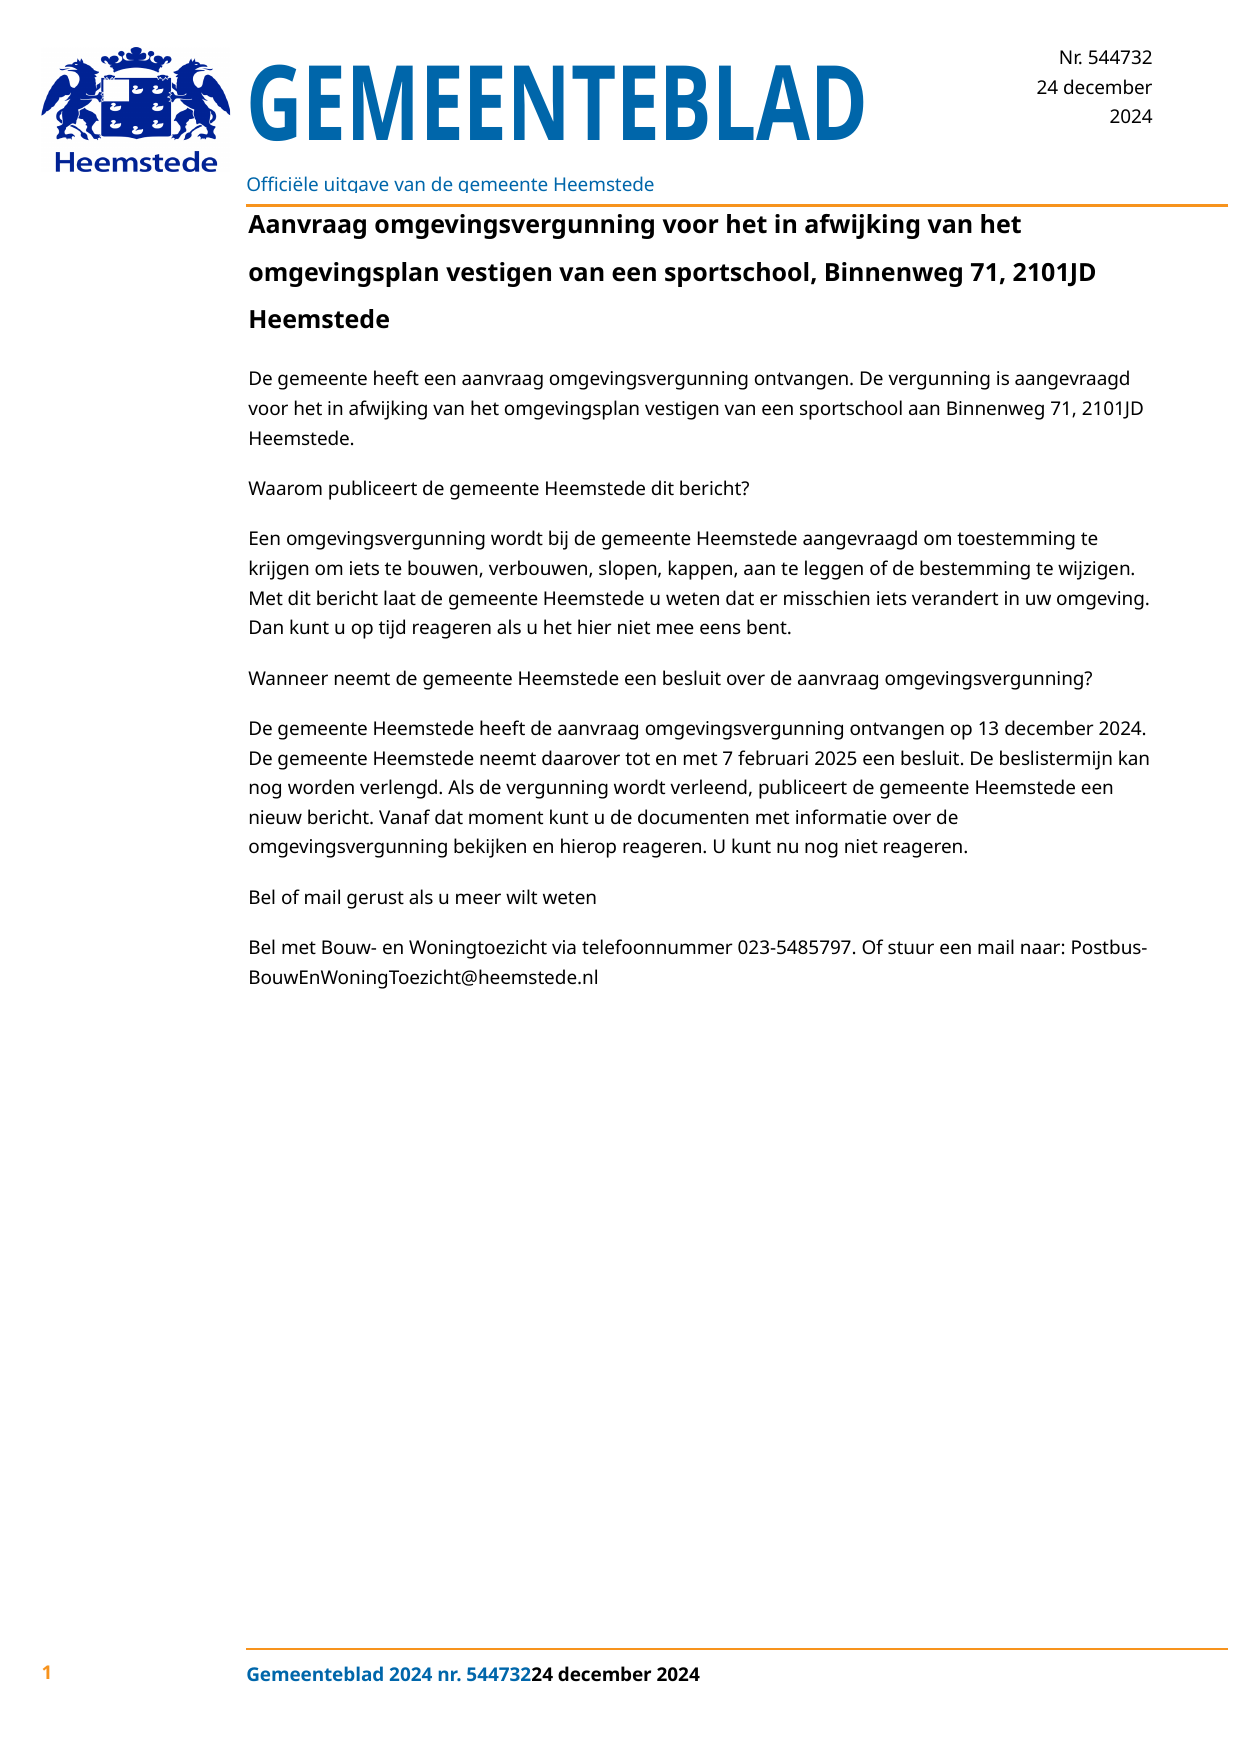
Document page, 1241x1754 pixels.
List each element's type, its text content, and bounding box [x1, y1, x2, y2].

text Wanneer neemt de gemeente Heemstede een besluit over de aanvraag omgevingsvergunning? [248, 665, 1152, 690]
text Aanvraag omgevingsvergunning voor het in afwijking van het omgevingsplan vestigen van een sportschool, Binnenweg 71, 2101JD Heemstede [248, 207, 1152, 336]
text De gemeente Heemstede heeft de aanvraag omgevingsvergunning ontvangen op 13 december 2024. De gemeente Heemstede neemt daarover tot en met 7 februari 2025 een besluit. De beslistermijn kan nog worden verlengd. Als de vergunning wordt verleend, publiceert de gemeente Heemstede een nieuw bericht. Vanaf dat moment kunt u de documenten met informatie over de omgevingsvergunning bekijken en hierop reageren. U kunt nu nog niet reageren. [248, 715, 1152, 859]
picture [41, 47, 231, 172]
text Bel of mail gerust als u meer wilt weten [248, 884, 1152, 909]
text Waarom publiceert de gemeente Heemstede dit bericht? [248, 475, 1152, 501]
text De gemeente heeft een aanvraag omgevingsvergunning ontvangen. De vergunning is aangevraagd voor het in afwijking van het omgevingsplan vestigen van een sportschool aan Binnenweg 71, 2101JD Heemstede. [248, 366, 1152, 450]
text Een omgevingsvergunning wordt bij de gemeente Heemstede aangevraagd om toestemming te krijgen om iets te bouwen, verbouwen, slopen, kappen, aan te leggen of de bestemming te wijzigen. Met dit bericht laat de gemeente Heemstede u weten dat er misschien iets verandert in uw omgeving. Dan kunt u op tijd reageren als u het hier niet mee eens bent. [248, 526, 1152, 640]
text Bel met Bouw- en Woningtoezicht via telefoonnummer 023-5485797. Of stuur een mail naar: Postbus-BouwEnWoningToezicht@heemstede.nl [248, 934, 1152, 989]
